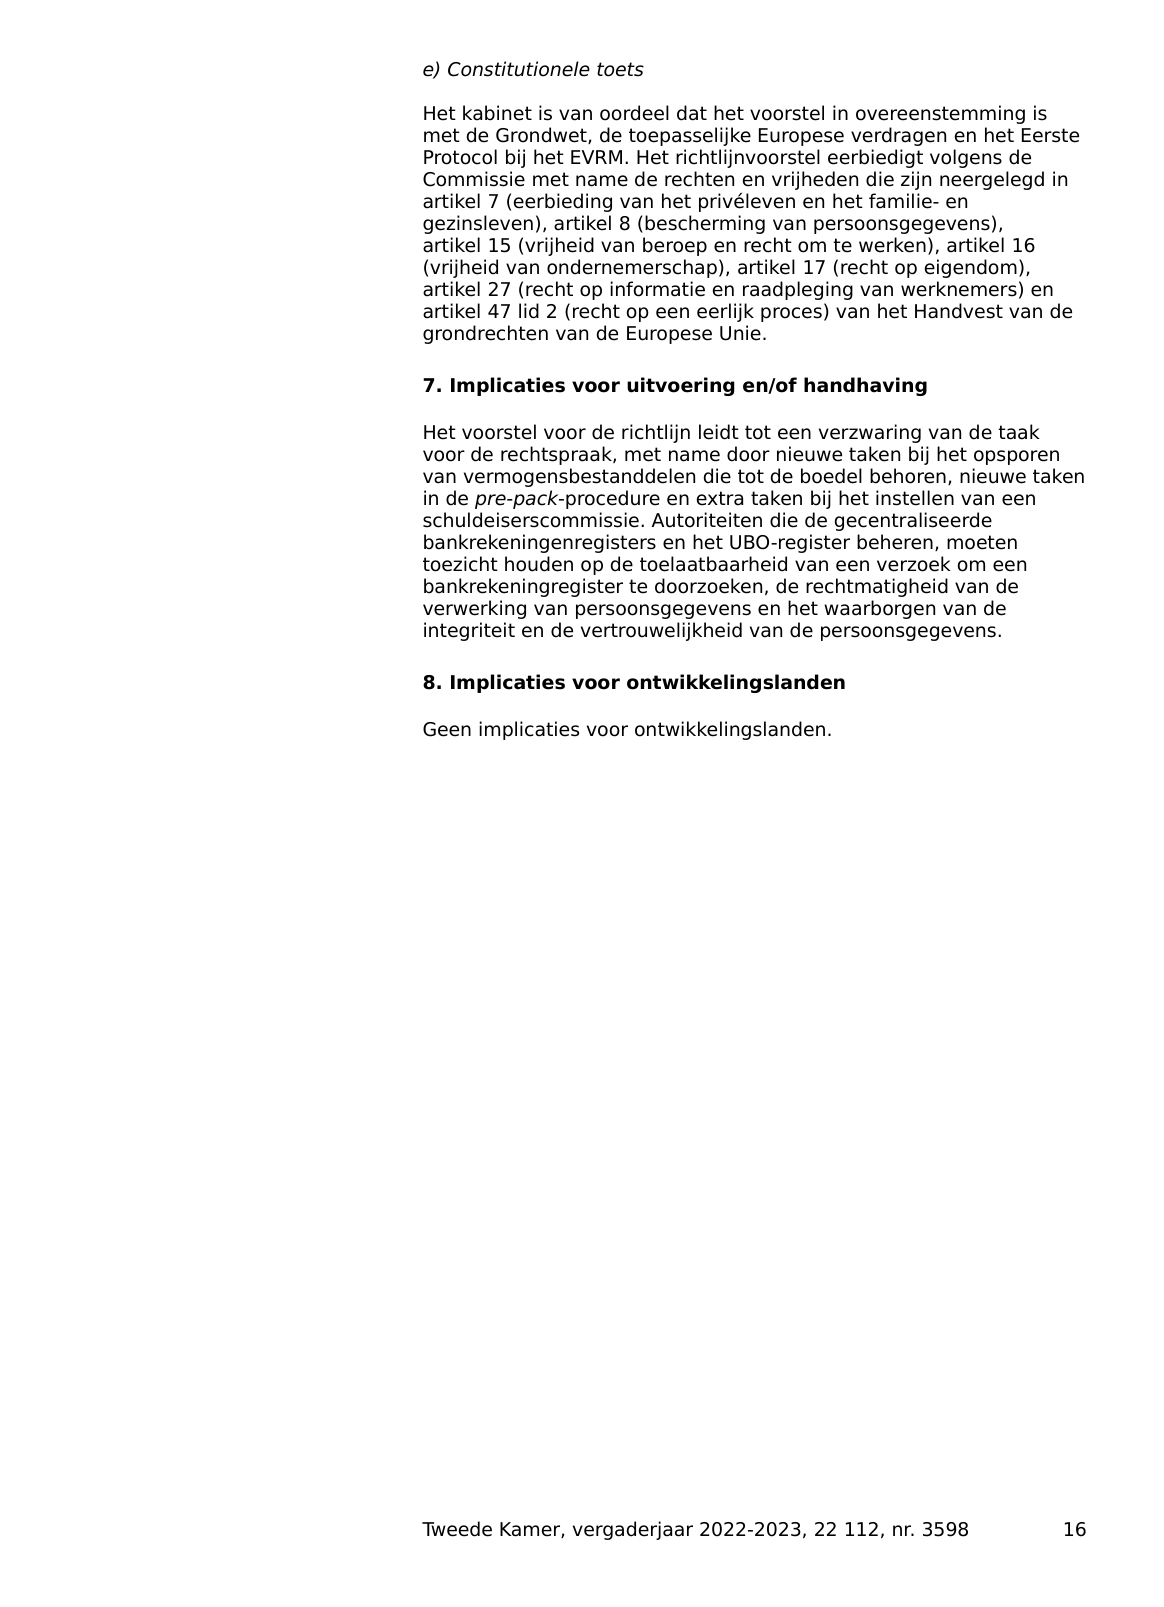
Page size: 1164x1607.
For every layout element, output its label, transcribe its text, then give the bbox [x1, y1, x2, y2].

subtitle 8. Implicaties voor ontwikkelingslanden [422, 672, 1087, 694]
text Het kabinet is van oordeel dat het voorstel in overeenstemming is met de Grondwet, de toepasselijke Europese verdragen en het Eerste Protocol bij het EVRM. Het richtlijnvoorstel eerbiedigt volgens de Commissie met name de rechten en vrijheden die zijn neergelegd in artikel 7 (eerbieding van het privéleven en het familie- en gezinsleven), artikel 8 (bescherming van persoonsgegevens), artikel 15 (vrijheid van beroep en recht om te werken), artikel 16 (vrijheid van ondernemerschap), artikel 17 (recht op eigendom), artikel 27 (recht op informatie en raadpleging van werknemers) en artikel 47 lid 2 (recht op een eerlijk proces) van het Handvest van de grondrechten van de Europese Unie. [422, 103, 1087, 345]
subtitle e) Constitutionele toets [422, 59, 1087, 81]
subtitle 7. Implicaties voor uitvoering en/of handhaving [422, 375, 1087, 397]
text Geen implicaties voor ontwikkelingslanden. [422, 719, 1087, 741]
text Het voorstel voor de richtlijn leidt tot een verzwaring van de taak voor de rechtspraak, met name door nieuwe taken bij het opsporen van vermogensbestanddelen die tot de boedel behoren, nieuwe taken in de pre-pack-procedure en extra taken bij het instellen van een schuldeiserscommissie. Autoriteiten die de gecentraliseerde bankrekeningenregisters en het UBO-register beheren, moeten toezicht houden op de toelaatbaarheid van een verzoek om een bankrekeningregister te doorzoeken, de rechtmatigheid van de verwerking van persoonsgegevens en het waarborgen van de integriteit en de vertrouwelijkheid van de persoonsgegevens. [422, 422, 1087, 642]
